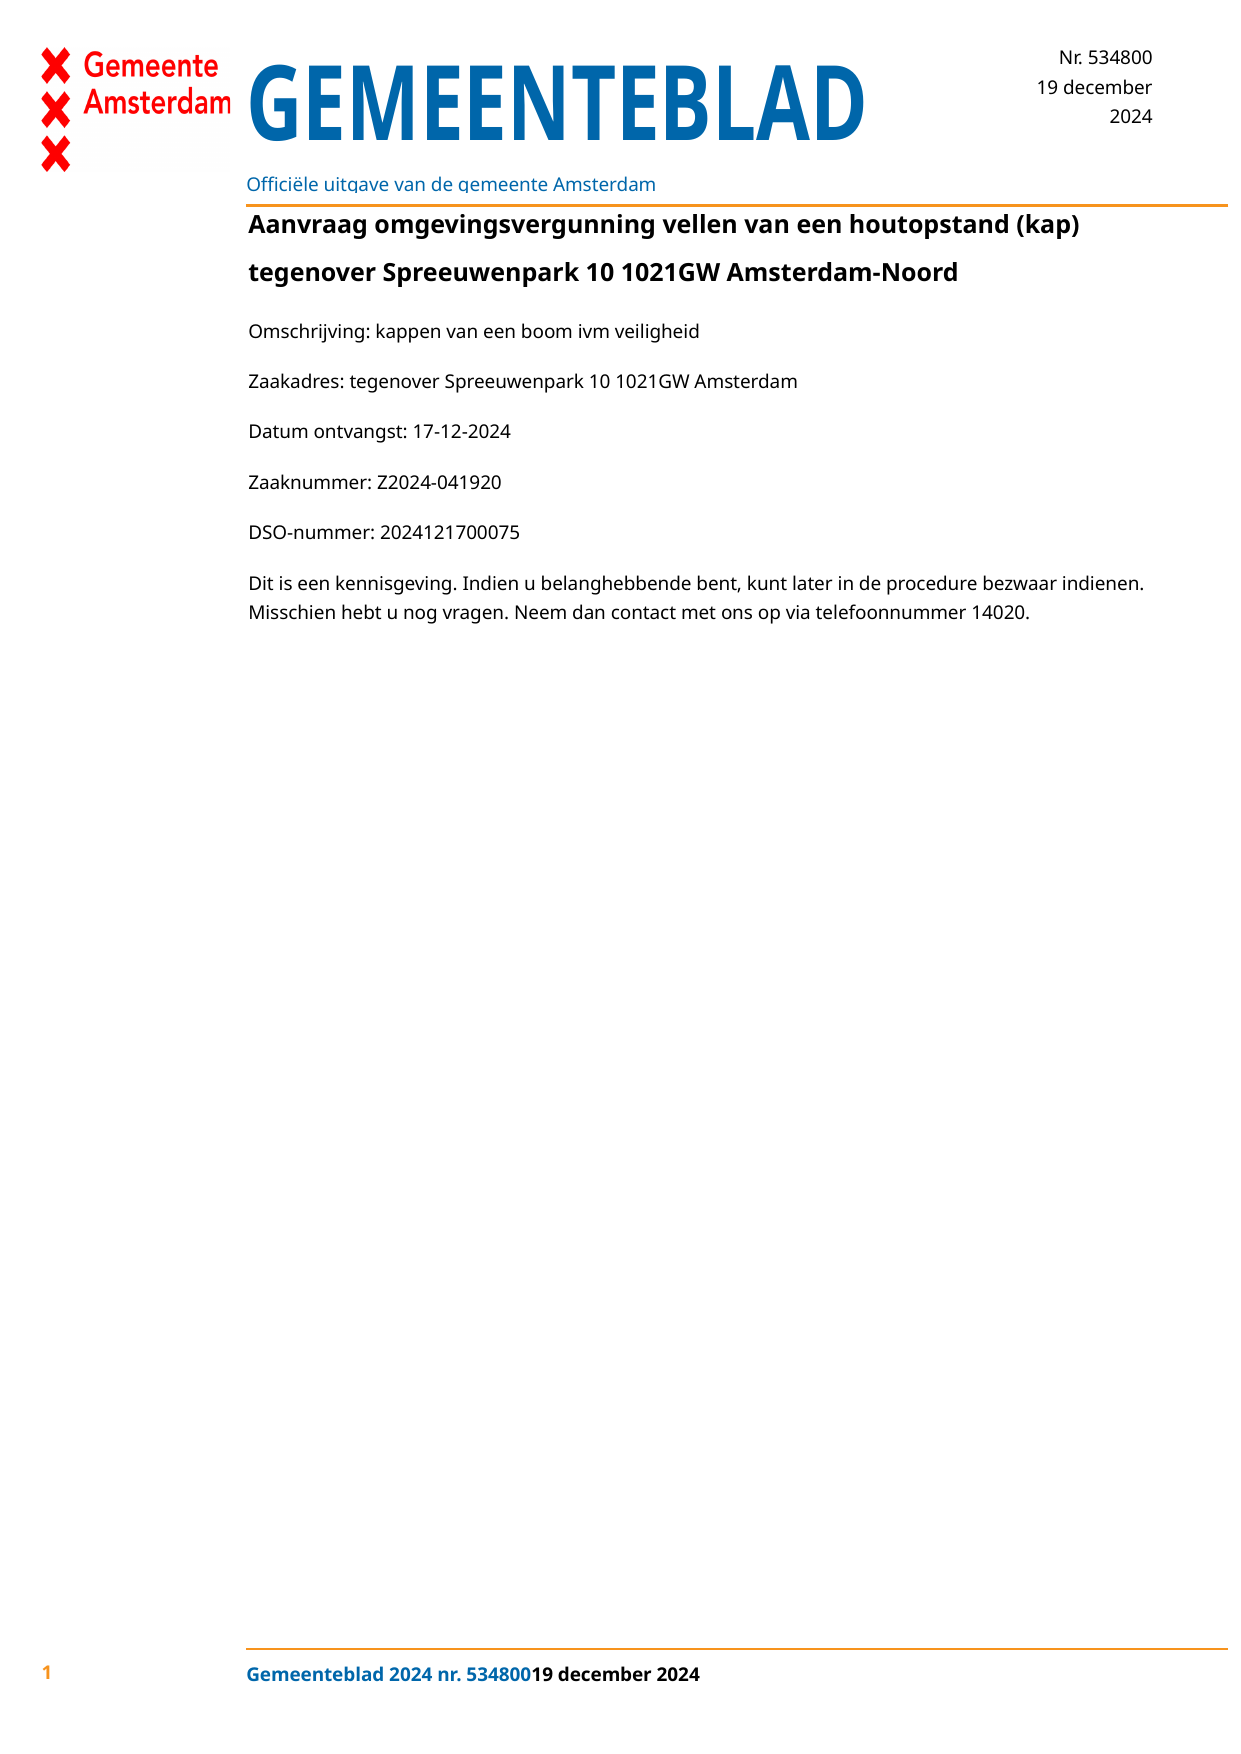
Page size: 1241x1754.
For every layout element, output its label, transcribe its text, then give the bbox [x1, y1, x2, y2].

text Dit is een kennisgeving. Indien u belanghebbende bent, kunt later in de procedure bezwaar indienen. Misschien hebt u nog vragen. Neem dan contact met ons op via telefoonnummer 14020. [248, 570, 1152, 625]
text Zaaknummer: Z2024-041920 [248, 469, 1152, 495]
text Aanvraag omgevingsvergunning vellen van een houtopstand (kap) tegenover Spreeuwenpark 10 1021GW Amsterdam-Noord [248, 207, 1152, 288]
text Datum ontvangst: 17-12-2024 [248, 419, 1152, 444]
text Zaakadres: tegenover Spreeuwenpark 10 1021GW Amsterdam [248, 368, 1152, 394]
text DSO-nummer: 2024121700075 [248, 519, 1152, 545]
picture [41, 47, 231, 172]
text Omschrijving: kappen van een boom ivm veiligheid [248, 318, 1152, 344]
